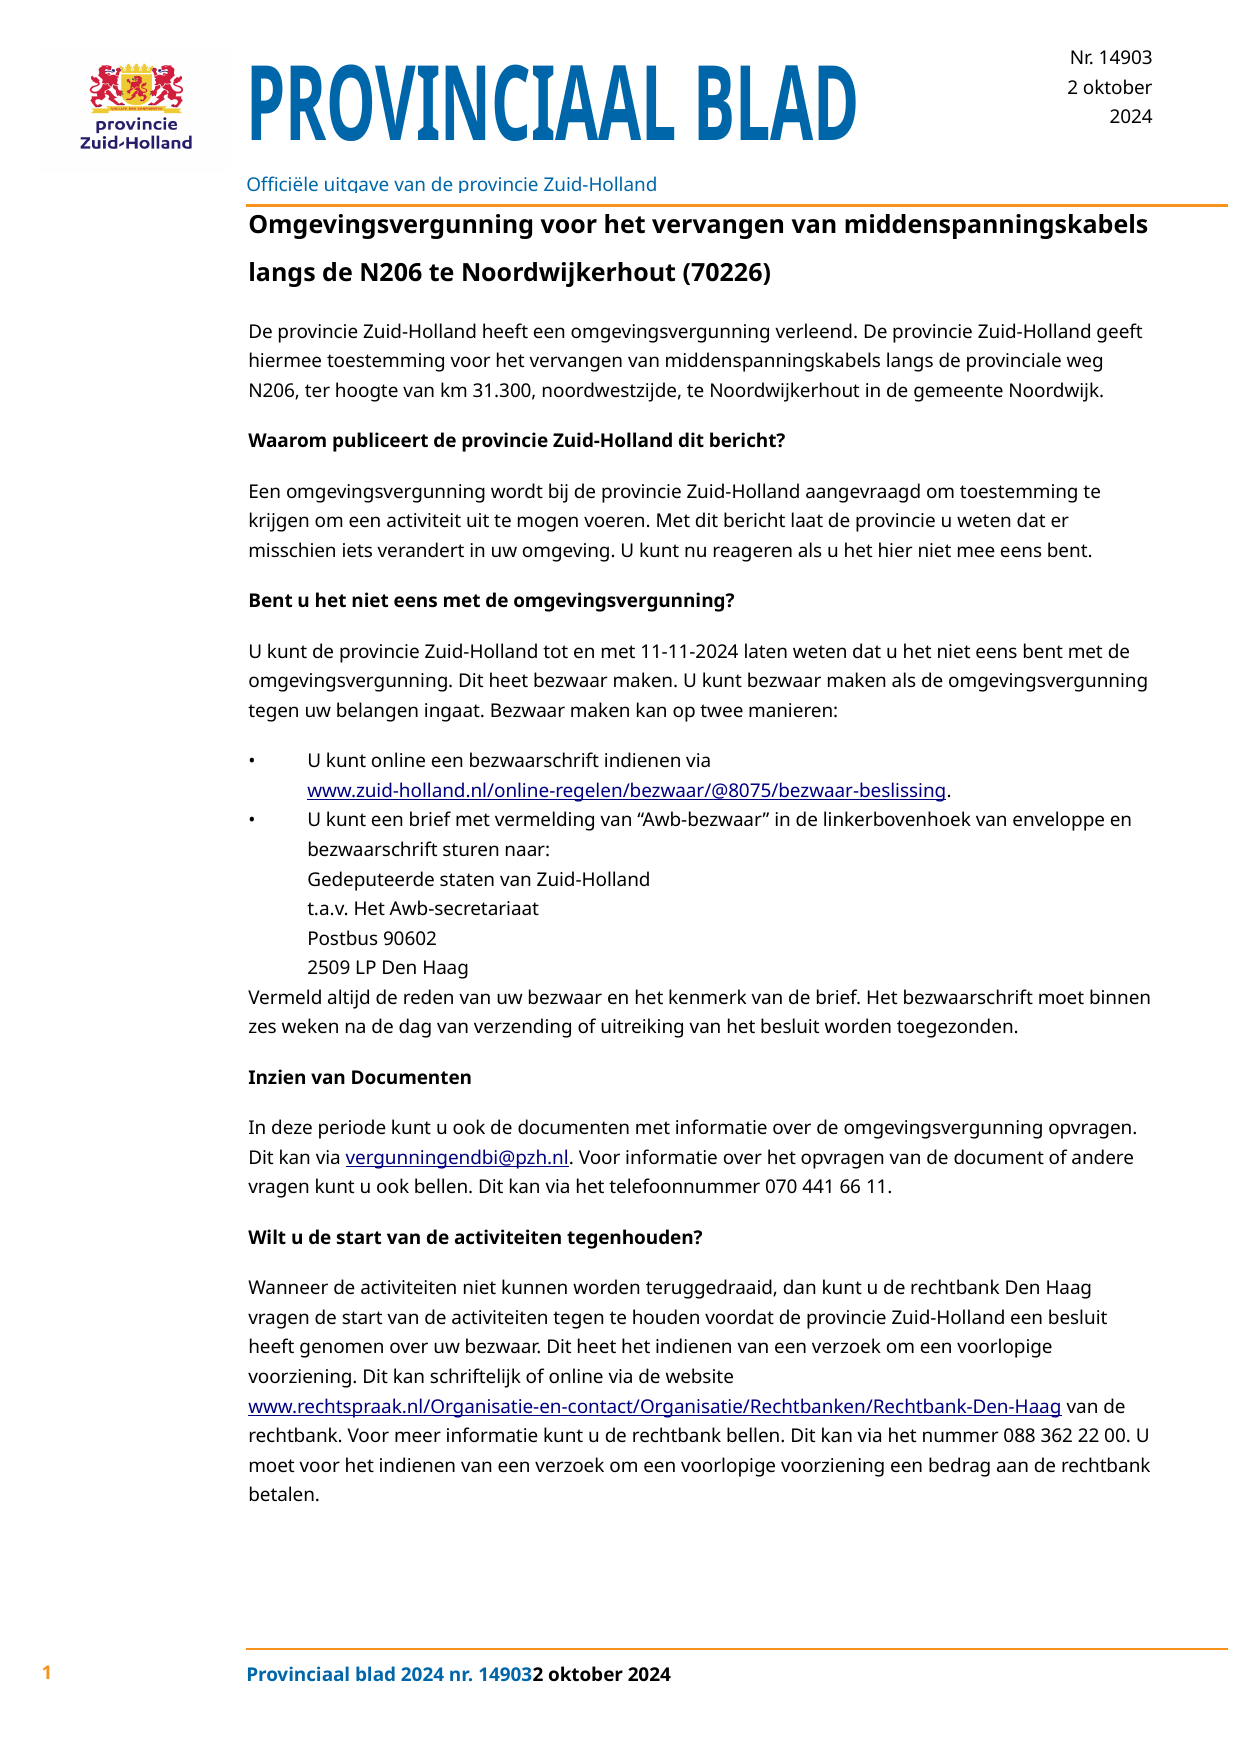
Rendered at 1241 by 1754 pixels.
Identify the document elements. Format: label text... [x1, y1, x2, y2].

text Een omgevingsvergunning wordt bij de provincie Zuid-Holland aangevraagd om toestemming te krijgen om een activiteit uit te mogen voeren. Met dit bericht laat de provincie u weten dat er misschien iets verandert in uw omgeving. U kunt nu reageren als u het hier niet mee eens bent. [248, 478, 1152, 563]
picture [41, 47, 231, 172]
text De provincie Zuid-Holland heeft een omgevingsvergunning verleend. De provincie Zuid-Holland geeft hiermee toestemming voor het vervangen van middenspanningskabels langs de provinciale weg N206, ter hoogte van km 31.300, noordwestzijde, te Noordwijkerhout in de gemeente Noordwijk. [248, 318, 1152, 403]
list 2509 LP Den Haag [248, 954, 1152, 980]
text Bent u het niet eens met de omgevingsvergunning? [248, 587, 1152, 613]
text Vermeld altijd de reden van uw bezwaar en het kenmerk van de brief. Het bezwaarschrift moet binnen zes weken na de dag van verzending of uitreiking van het besluit worden toegezonden. [248, 984, 1152, 1039]
text U kunt de provincie Zuid-Holland tot en met 11-11-2024 laten weten dat u het niet eens bent met de omgevingsvergunning. Dit heet bezwaar maken. U kunt bezwaar maken als de omgevingsvergunning tegen uw belangen ingaat. Bezwaar maken kan op twee manieren: [248, 638, 1152, 723]
text Wanneer de activiteiten niet kunnen worden teruggedraaid, dan kunt u de rechtbank Den Haag vragen de start van de activiteiten tegen te houden voordat de provincie Zuid-Holland een besluit heeft genomen over uw bezwaar. Dit heet het indienen van een verzoek om een voorlopige voorziening. Dit kan schriftelijk of online via de website www.rechtspraak.nl/Organisatie-en-contact/Organisatie/Rechtbanken/Rechtbank-Den-Haag van de rechtbank. Voor meer informatie kunt u de rechtbank bellen. Dit kan via het nummer 088 362 22 00. U moet voor het indienen van een verzoek om een voorlopige voorziening een bedrag aan de rechtbank betalen. [248, 1274, 1152, 1507]
list Postbus 90602 [248, 925, 1152, 951]
list U kunt een brief met vermelding van “Awb-bezwaar” in de linkerbovenhoek van enveloppe en bezwaarschrift sturen naar: [248, 807, 1152, 862]
text Inzien van Documenten [248, 1064, 1152, 1090]
list Gedeputeerde staten van Zuid-Holland [248, 866, 1152, 892]
text In deze periode kunt u ook de documenten met informatie over de omgevingsvergunning opvragen. Dit kan via vergunningendbi@pzh.nl. Voor informatie over het opvragen van de document of andere vragen kunt u ook bellen. Dit kan via het telefoonnummer 070 441 66 11. [248, 1114, 1152, 1199]
list t.a.v. Het Awb-secretariaat [248, 895, 1152, 921]
text Wilt u de start van de activiteiten tegenhouden? [248, 1224, 1152, 1250]
text Waarom publiceert de provincie Zuid-Holland dit bericht? [248, 427, 1152, 453]
text Omgevingsvergunning voor het vervangen van middenspanningskabels langs de N206 te Noordwijkerhout (70226) [248, 207, 1152, 288]
list U kunt online een bezwaarschrift indienen via www.zuid-holland.nl/online-regelen/bezwaar/@8075/bezwaar-beslissing. [248, 747, 1152, 803]
